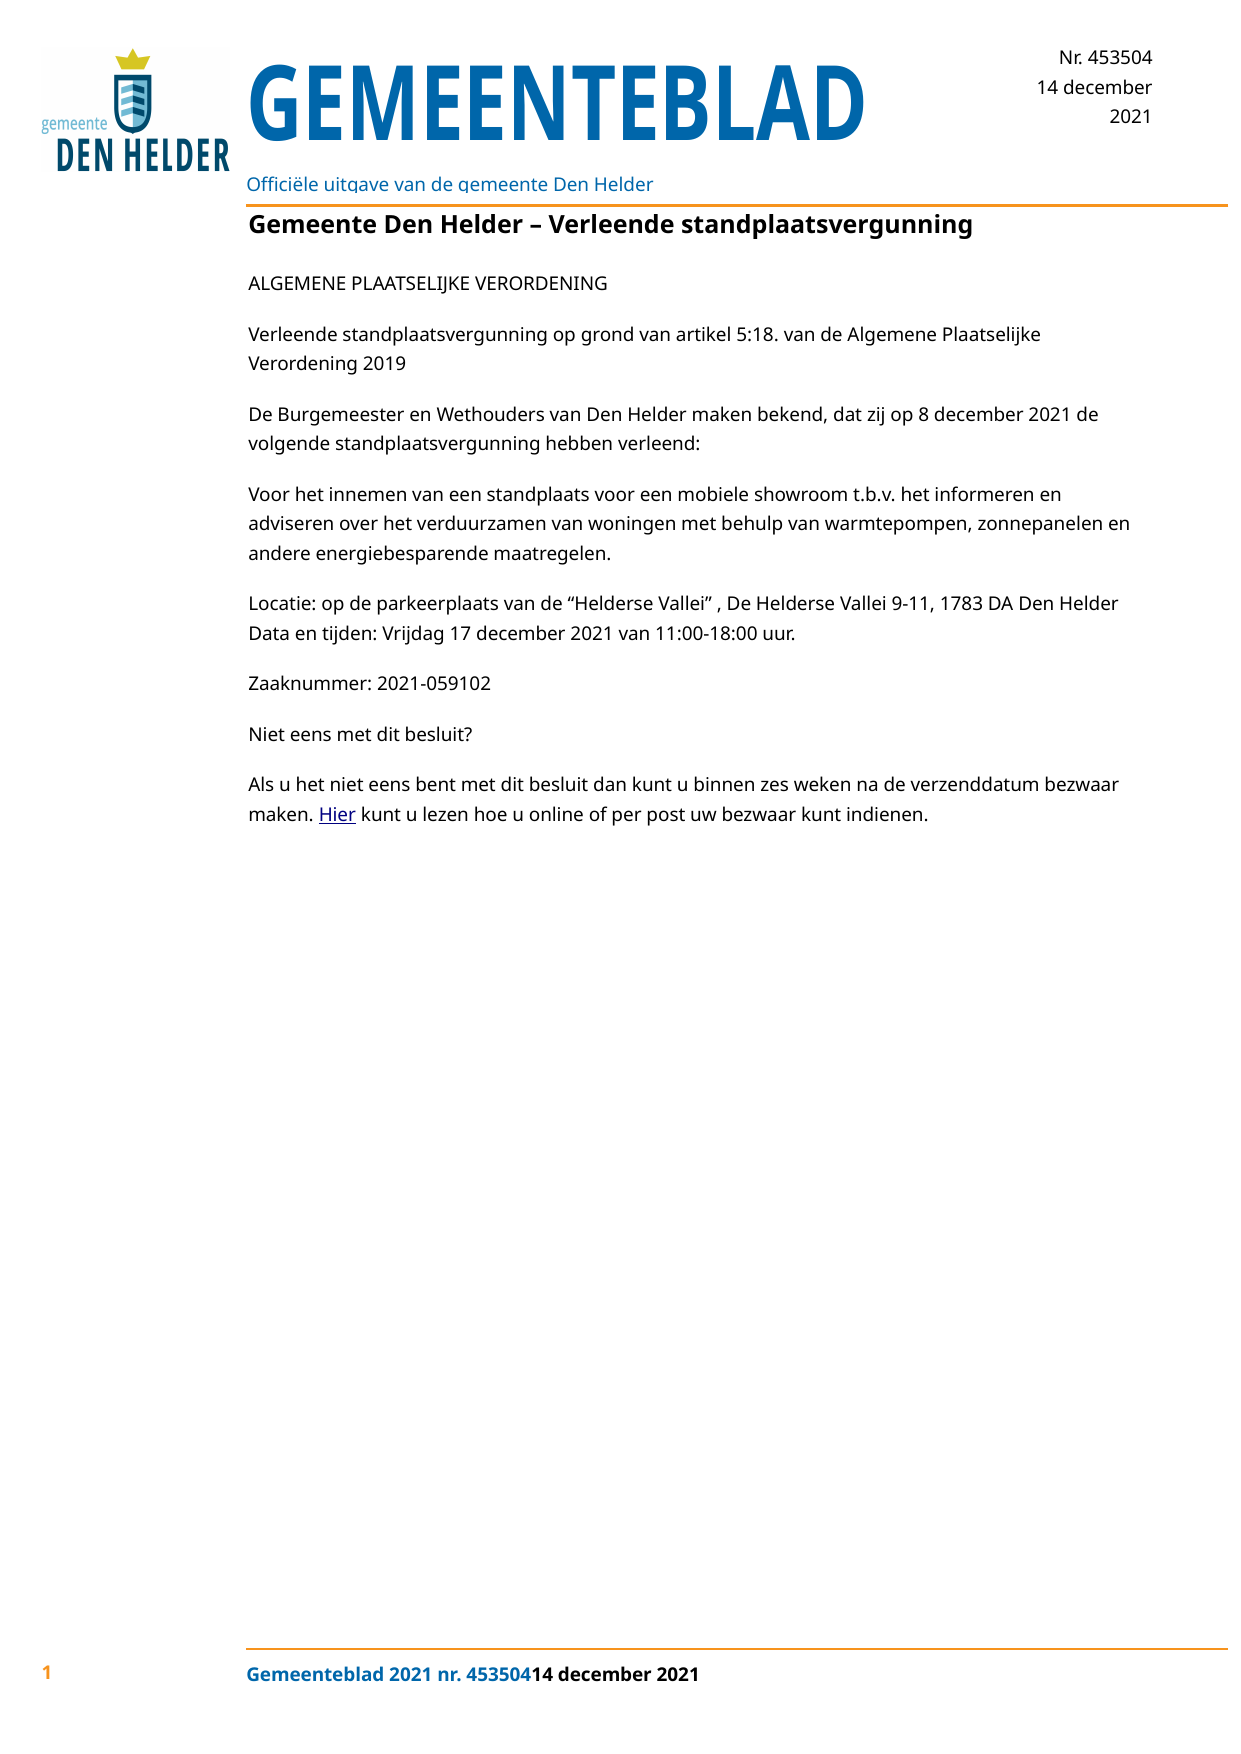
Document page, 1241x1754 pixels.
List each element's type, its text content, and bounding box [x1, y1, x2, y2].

picture [41, 47, 231, 172]
picture [100, 154, 106, 172]
text De Burgemeester en Wethouders van Den Helder maken bekend, dat zij op 8 december 2021 de volgende standplaatsvergunning hebben verleend: [248, 401, 1152, 456]
picture [220, 160, 224, 172]
text Niet eens met dit besluit? [248, 721, 1152, 746]
text Gemeente Den Helder – Verleende standplaatsvergunning [248, 207, 1152, 241]
picture [63, 144, 68, 165]
text Verleende standplaatsvergunning op grond van artikel 5:18. van de Algemene Plaatselijke Verordening 2019 [248, 321, 1152, 376]
text ALGEMENE PLAATSELIJKE VERORDENING [248, 270, 1152, 296]
text Voor het innemen van een standplaats voor een mobiele showroom t.b.v. het informeren en adviseren over het verduurzamen van woningen met behulp van warmtepompen, zonnepanelen en andere energiebesparende maatregelen. [248, 481, 1152, 566]
picture [130, 157, 135, 172]
picture [182, 144, 187, 165]
text Locatie: op de parkeerplaats van de “Helderse Vallei” , De Helderse Vallei 9-11, 1783 DA Den Helder Data en tijden: Vrijdag 17 december 2021 van 11:00-18:00 uur. [248, 590, 1152, 646]
text Zaaknummer: 2021-059102 [248, 670, 1152, 696]
text Als u het niet eens bent met dit besluit dan kunt u binnen zes weken na de verzenddatum bezwaar maken. Hier kunt u lezen hoe u online of per post uw bezwaar kunt indienen. [248, 771, 1152, 826]
